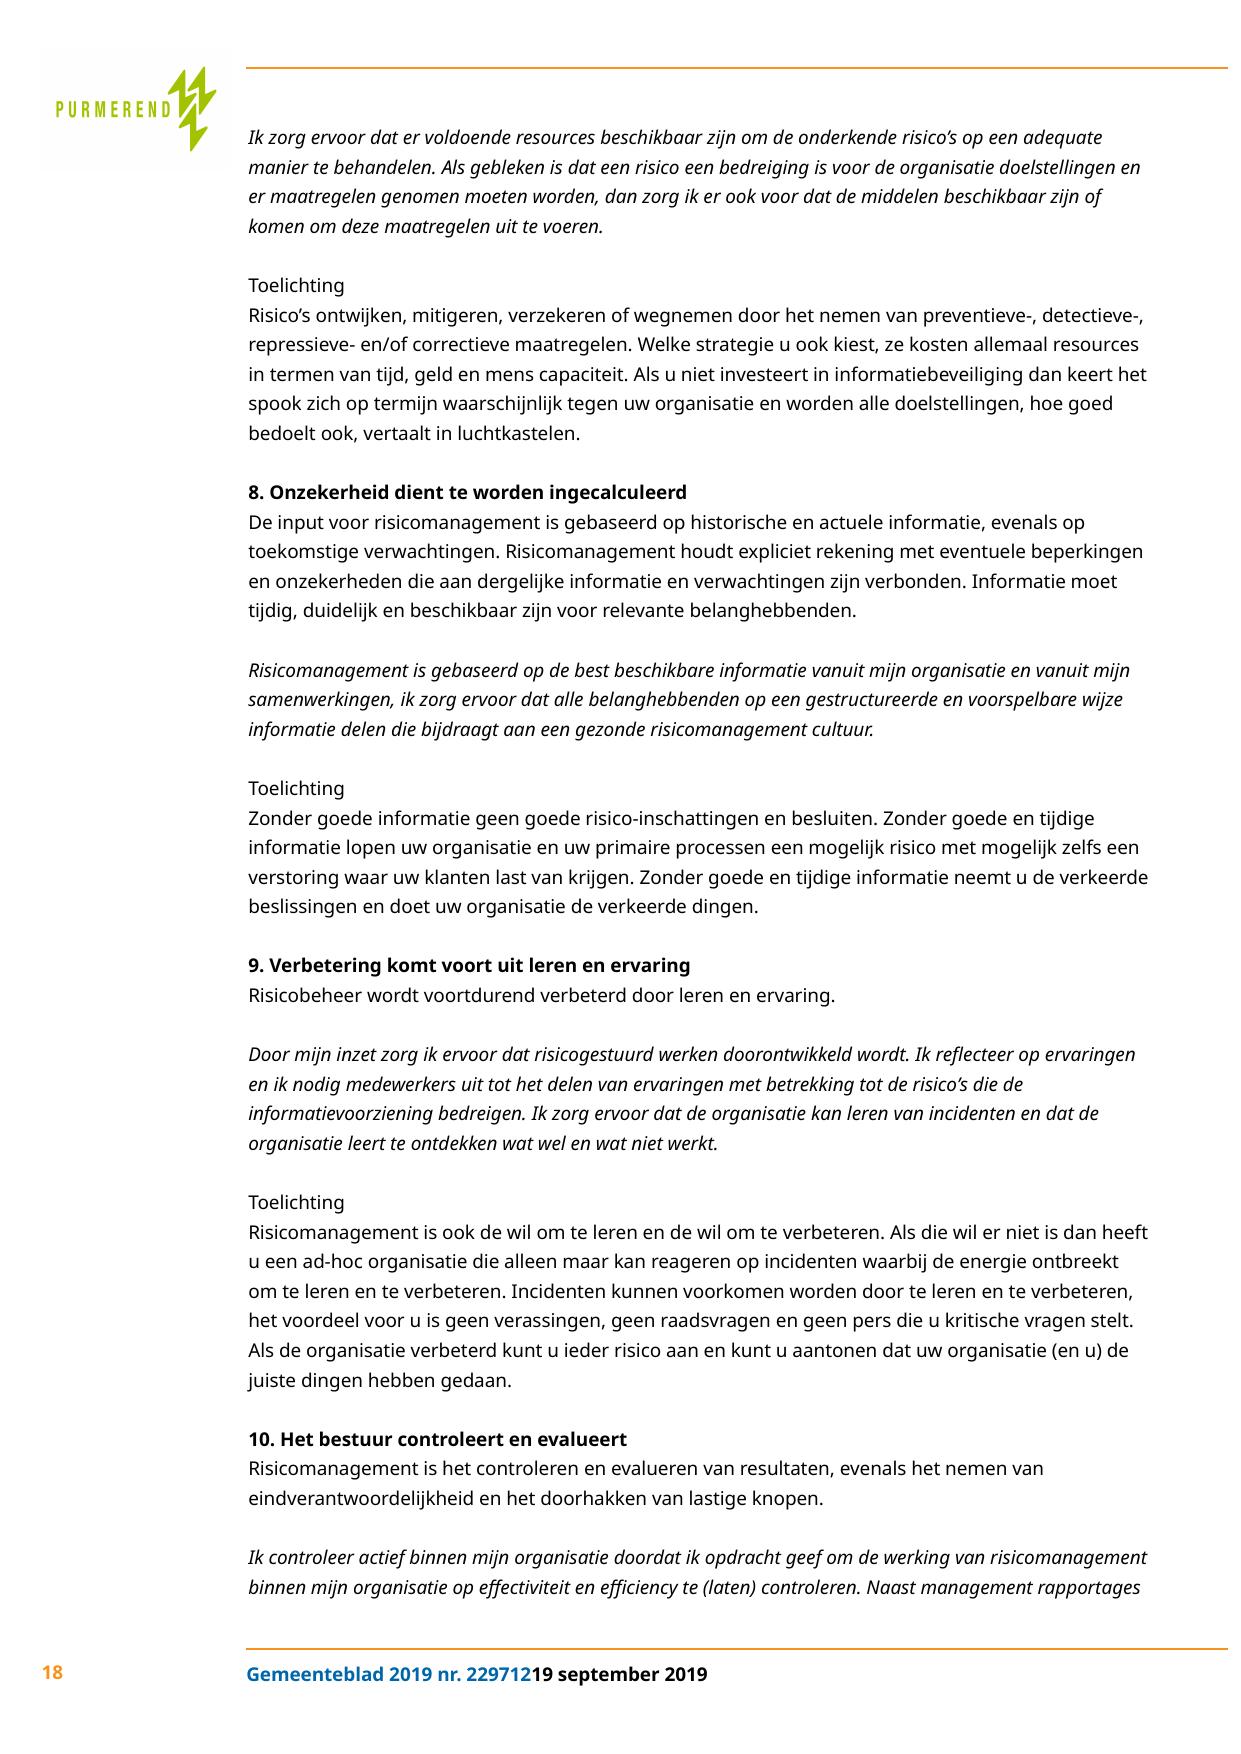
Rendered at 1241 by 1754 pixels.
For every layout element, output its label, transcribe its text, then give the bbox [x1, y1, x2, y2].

text 10. Het bestuur controleert en evalueert [248, 1426, 1152, 1452]
text Toelichting [248, 272, 1152, 298]
text 9. Verbetering komt voort uit leren en ervaring [248, 953, 1152, 978]
text Door mijn inzet zorg ik ervoor dat risicogestuurd werken doorontwikkeld wordt. Ik reflecteer op ervaringen en ik nodig medewerkers uit tot het delen van ervaringen met betrekking tot de risico’s die de informatievoorziening bedreigen. Ik zorg ervoor dat de organisatie kan leren van incidenten en dat de organisatie leert te ontdekken wat wel en wat niet werkt. [248, 1041, 1152, 1156]
text Zonder goede informatie geen goede risico-inschattingen en besluiten. Zonder goede en tijdige informatie lopen uw organisatie en uw primaire processen een mogelijk risico met mogelijk zelfs een verstoring waar uw klanten last van krijgen. Zonder goede en tijdige informatie neemt u de verkeerde beslissingen en doet uw organisatie de verkeerde dingen. [248, 805, 1152, 919]
text Ik controleer actief binnen mijn organisatie doordat ik opdracht geef om de werking van risicomanagement binnen mijn organisatie op effectiviteit en efficiency te (laten) controleren. Naast management rapportages [248, 1544, 1152, 1600]
text Risicomanagement is ook de wil om te leren en de wil om te verbeteren. Als die wil er niet is dan heeft u een ad-hoc organisatie die alleen maar kan reageren op incidenten waarbij de energie ontbreekt om te leren en te verbeteren. Incidenten kunnen voorkomen worden door te leren en te verbeteren, het voordeel voor u is geen verassingen, geen raadsvragen en geen pers die u kritische vragen stelt. Als de organisatie verbeterd kunt u ieder risico aan en kunt u aantonen dat uw organisatie (en u) de juiste dingen hebben gedaan. [248, 1219, 1152, 1393]
text Toelichting [248, 1189, 1152, 1215]
text 8. Onzekerheid dient te worden ingecalculeerd [248, 479, 1152, 505]
text Toelichting [248, 775, 1152, 801]
text Risicobeheer wordt voortdurend verbeterd door leren en ervaring. [248, 982, 1152, 1008]
text Ik zorg ervoor dat er voldoende resources beschikbaar zijn om de onderkende risico’s op een adequate manier te behandelen. Als gebleken is dat een risico een bedreiging is voor de organisatie doelstellingen en er maatregelen genomen moeten worden, dan zorg ik er ook voor dat de middelen beschikbaar zijn of komen om deze maatregelen uit te voeren. [248, 124, 1152, 239]
text Risicomanagement is gebaseerd op de best beschikbare informatie vanuit mijn organisatie en vanuit mijn samenwerkingen, ik zorg ervoor dat alle belanghebbenden op een gestructureerde en voorspelbare wijze informatie delen die bijdraagt aan een gezonde risicomanagement cultuur. [248, 657, 1152, 742]
text De input voor risicomanagement is gebaseerd op historische en actuele informatie, evenals op toekomstige verwachtingen. Risicomanagement houdt expliciet rekening met eventuele beperkingen en onzekerheden die aan dergelijke informatie en verwachtingen zijn verbonden. Informatie moet tijdig, duidelijk en beschikbaar zijn voor relevante belanghebbenden. [248, 509, 1152, 623]
picture [41, 47, 231, 172]
text Risico’s ontwijken, mitigeren, verzekeren of wegnemen door het nemen van preventieve-, detectieve-, repressieve- en/of correctieve maatregelen. Welke strategie u ook kiest, ze kosten allemaal resources in termen van tijd, geld en mens capaciteit. Als u niet investeert in informatiebeveiliging dan keert het spook zich op termijn waarschijnlijk tegen uw organisatie en worden alle doelstellingen, hoe goed bedoelt ook, vertaalt in luchtkastelen. [248, 302, 1152, 446]
text Risicomanagement is het controleren en evalueren van resultaten, evenals het nemen van eindverantwoordelijkheid en het doorhakken van lastige knopen. [248, 1456, 1152, 1511]
